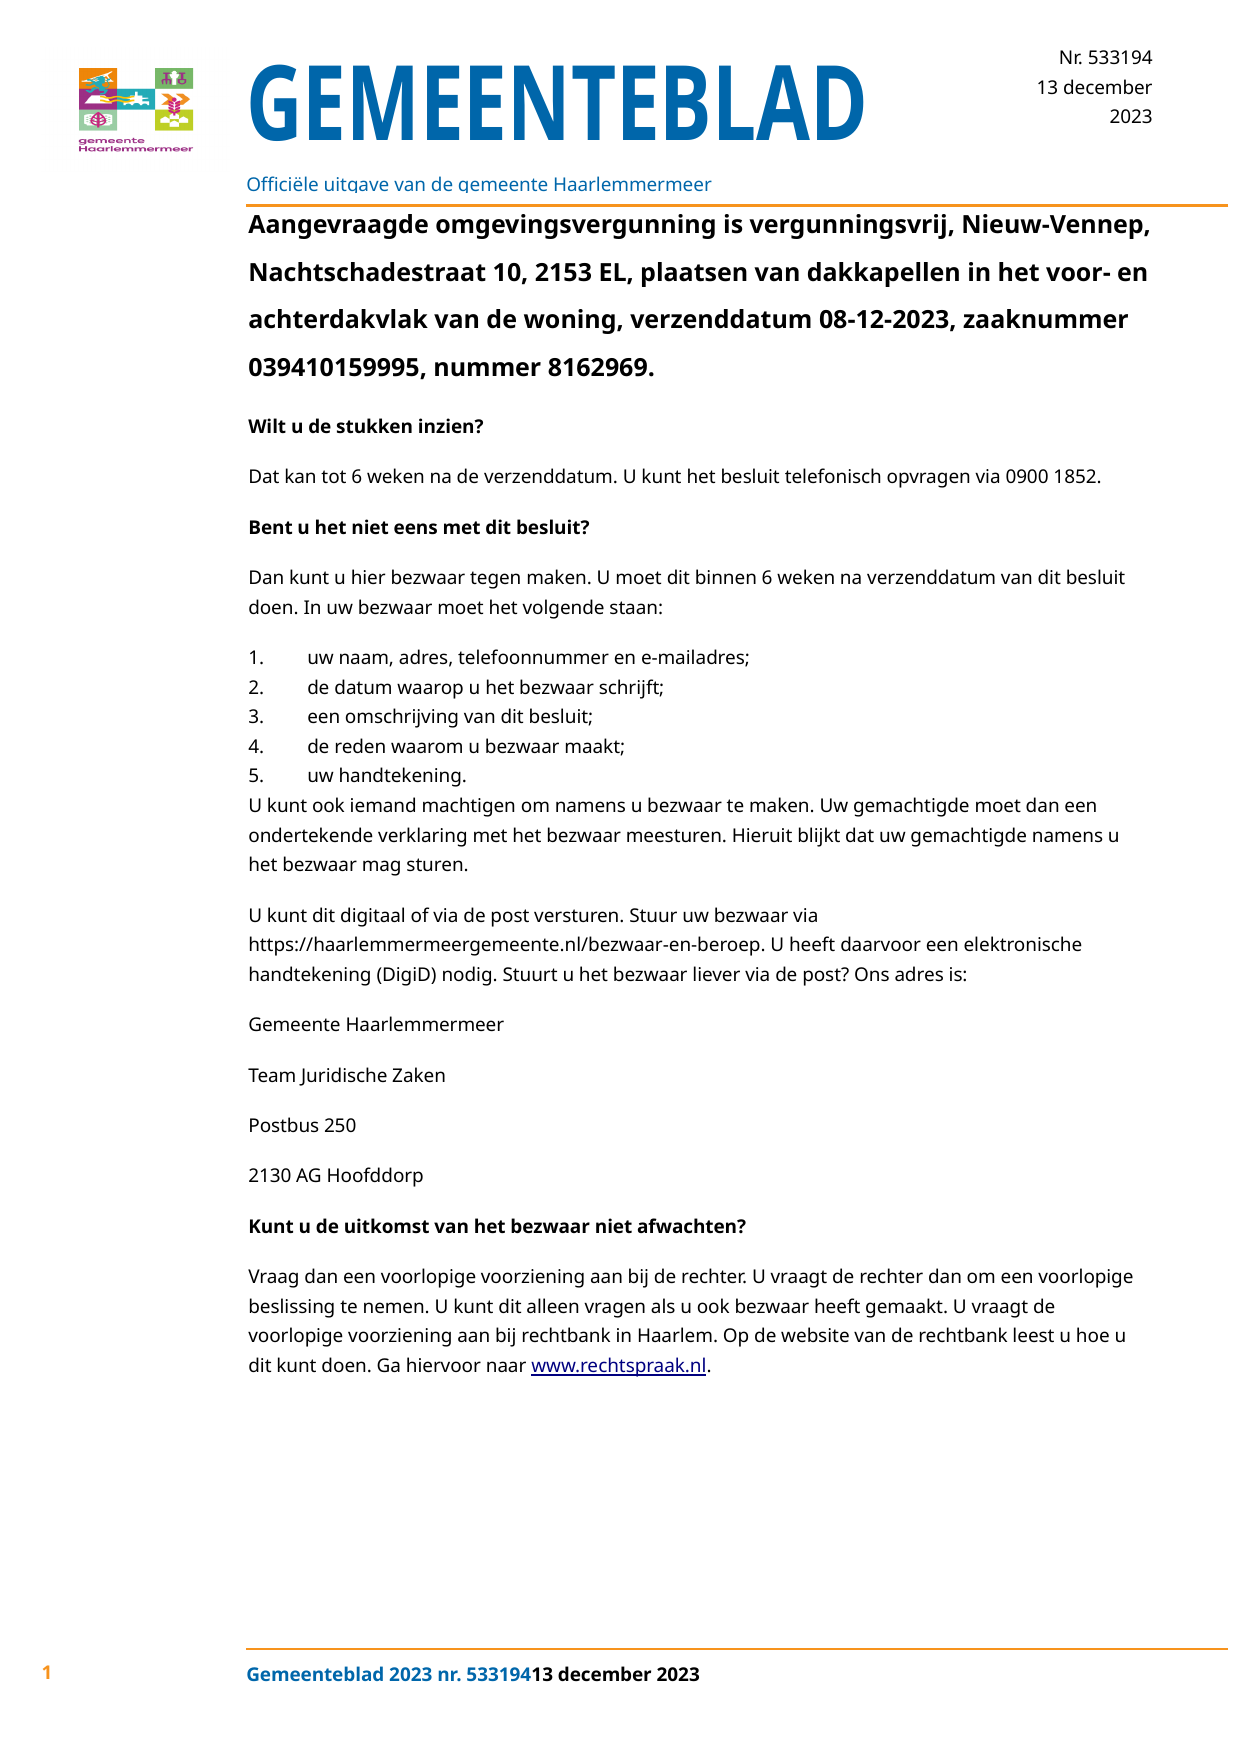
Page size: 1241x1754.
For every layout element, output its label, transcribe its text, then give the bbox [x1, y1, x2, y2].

text Team Juridische Zaken [248, 1062, 1152, 1088]
list de datum waarop u het bezwaar schrijft; [248, 674, 1152, 700]
list uw handtekening. [248, 763, 1152, 788]
text Vraag dan een voorlopige voorziening aan bij de rechter. U vraagt de rechter dan om een voorlopige beslissing te nemen. U kunt dit alleen vragen als u ook bezwaar heeft gemaakt. U vraagt de voorlopige voorziening aan bij rechtbank in Haarlem. Op de website van de rechtbank leest u hoe u dit kunt doen. Ga hiervoor naar www.rechtspraak.nl. [248, 1263, 1152, 1378]
text Dat kan tot 6 weken na de verzenddatum. U kunt het besluit telefonisch opvragen via 0900 1852. [248, 463, 1152, 489]
text Wilt u de stukken inzien? [248, 413, 1152, 439]
text 2130 AG Hoofddorp [248, 1163, 1152, 1188]
text Bent u het niet eens met dit besluit? [248, 514, 1152, 540]
text Gemeente Haarlemmermeer [248, 1011, 1152, 1037]
text Kunt u de uitkomst van het bezwaar niet afwachten? [248, 1213, 1152, 1239]
text U kunt dit digitaal of via de post versturen. Stuur uw bezwaar via https://haarlemmermeergemeente.nl/bezwaar-en-beroep. U heeft daarvoor een elektronische handtekening (DigiD) nodig. Stuurt u het bezwaar liever via de post? Ons adres is: [248, 902, 1152, 987]
text Postbus 250 [248, 1112, 1152, 1138]
picture [41, 47, 231, 172]
text Aangevraagde omgevingsvergunning is vergunningsvrij, Nieuw-Vennep, Nachtschadestraat 10, 2153 EL, plaatsen van dakkapellen in het voor- en achterdakvlak van de woning, verzenddatum 08-12-2023, zaaknummer 039410159995, nummer 8162969. [248, 207, 1152, 384]
list uw naam, adres, telefoonnummer en e-mailadres; [248, 644, 1152, 670]
list de reden waarom u bezwaar maakt; [248, 733, 1152, 759]
list een omschrijving van dit besluit; [248, 703, 1152, 729]
text Dan kunt u hier bezwaar tegen maken. U moet dit binnen 6 weken na verzenddatum van dit besluit doen. In uw bezwaar moet het volgende staan: [248, 564, 1152, 620]
text U kunt ook iemand machtigen om namens u bezwaar te maken. Uw gemachtigde moet dan een ondertekende verklaring met het bezwaar meesturen. Hieruit blijkt dat uw gemachtigde namens u het bezwaar mag sturen. [248, 792, 1152, 877]
